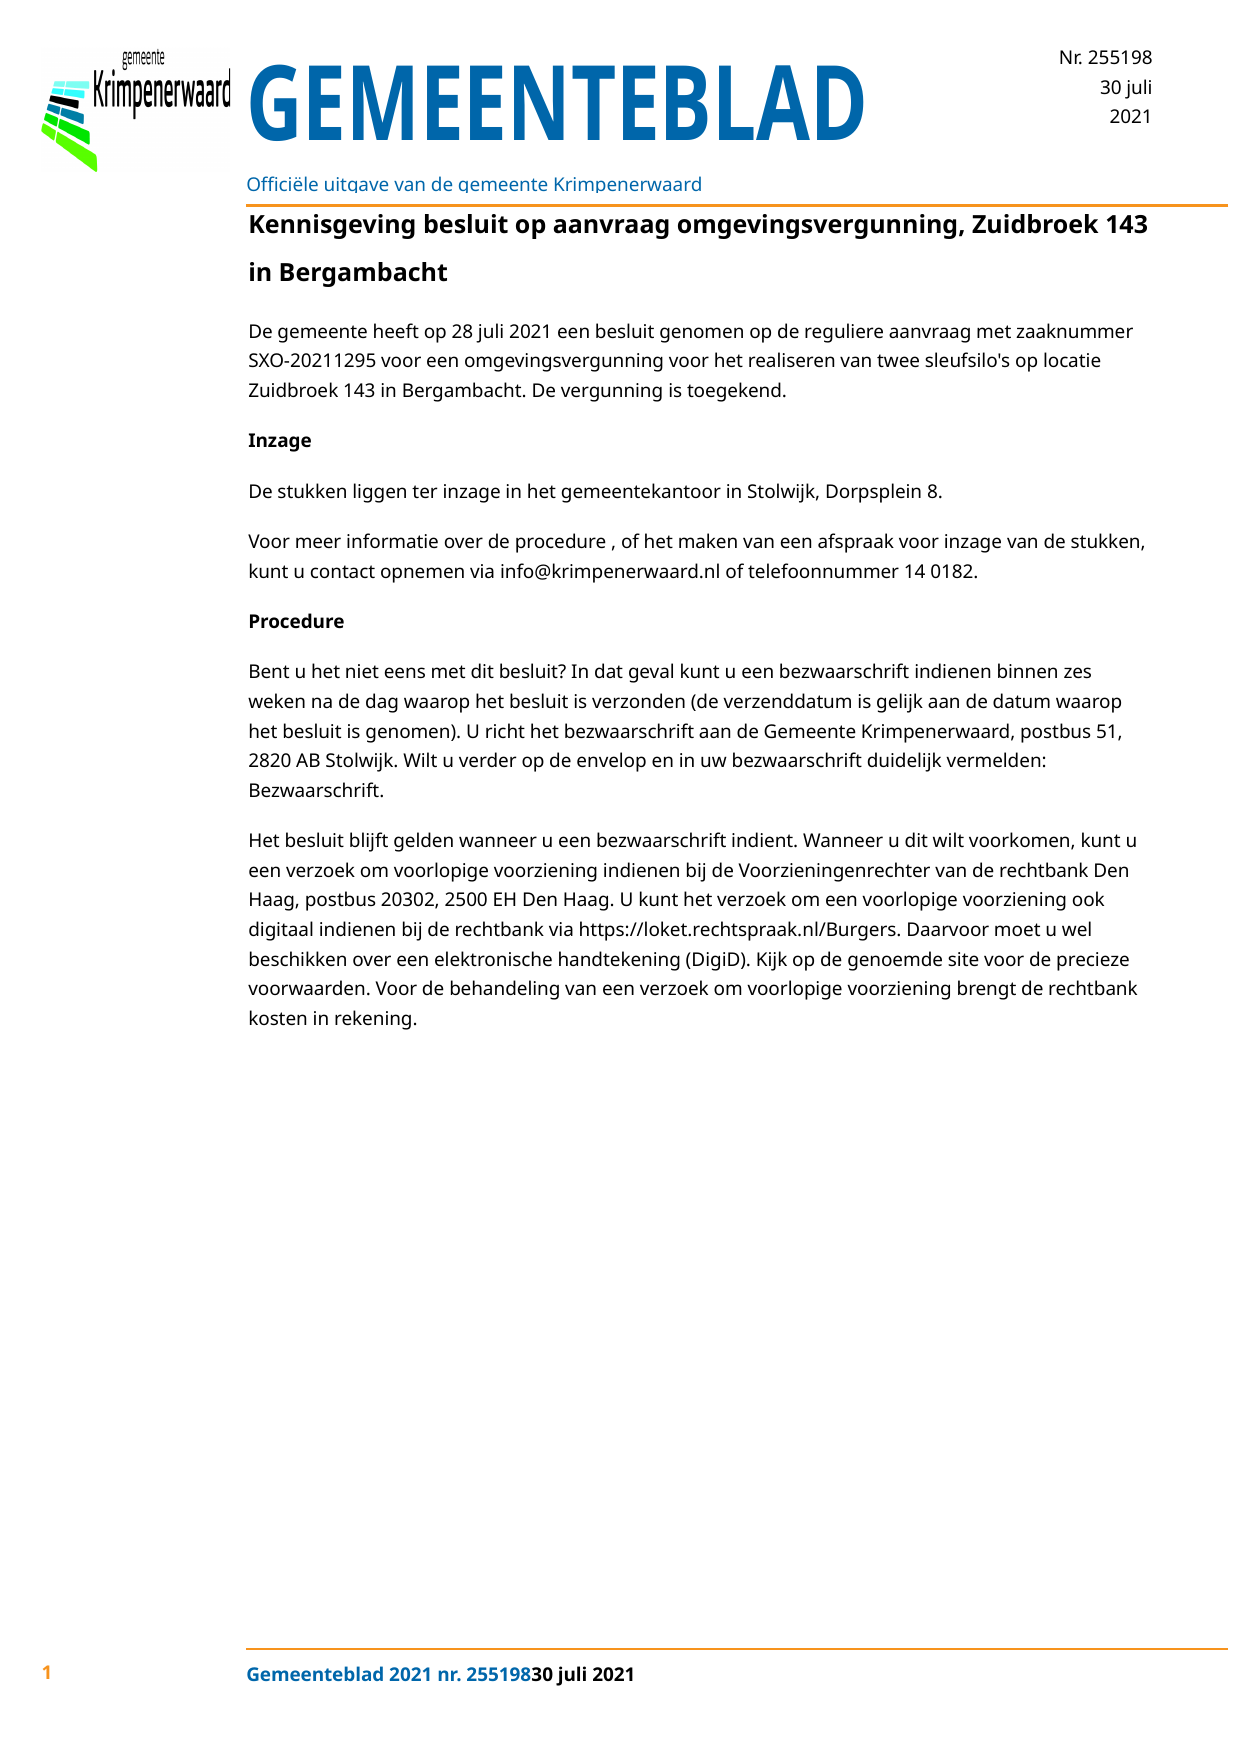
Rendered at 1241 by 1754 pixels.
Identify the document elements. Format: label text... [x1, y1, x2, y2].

text De stukken liggen ter inzage in het gemeentekantoor in Stolwijk, Dorpsplein 8. [248, 478, 1152, 504]
text Bent u het niet eens met dit besluit? In dat geval kunt u een bezwaarschrift indienen binnen zes weken na de dag waarop het besluit is verzonden (de verzenddatum is gelijk aan de datum waarop het besluit is genomen). U richt het bezwaarschrift aan de Gemeente Krimpenerwaard, postbus 51, 2820 AB Stolwijk. Wilt u verder op de envelop en in uw bezwaarschrift duidelijk vermelden: Bezwaarschrift. [248, 659, 1152, 803]
text De gemeente heeft op 28 juli 2021 een besluit genomen op de reguliere aanvraag met zaaknummer SXO-20211295 voor een omgevingsvergunning voor het realiseren van twee sleufsilo's op locatie Zuidbroek 143 in Bergambacht. De vergunning is toegekend. [248, 318, 1152, 403]
text Het besluit blijft gelden wanneer u een bezwaarschrift indient. Wanneer u dit wilt voorkomen, kunt u een verzoek om voorlopige voorziening indienen bij de Voorzieningenrechter van de rechtbank Den Haag, postbus 20302, 2500 EH Den Haag. U kunt het verzoek om een voorlopige voorziening ook digitaal indienen bij de rechtbank via https://loket.rechtspraak.nl/Burgers. Daarvoor moet u wel beschikken over een elektronische handtekening (DigiD). Kijk op de genoemde site voor de precieze voorwaarden. Voor de behandeling van een verzoek om voorlopige voorziening brengt de rechtbank kosten in rekening. [248, 827, 1152, 1031]
text Inzage [248, 427, 1152, 453]
text Procedure [248, 608, 1152, 634]
text Kennisgeving besluit op aanvraag omgevingsvergunning, Zuidbroek 143 in Bergambacht [248, 207, 1152, 288]
picture [41, 47, 231, 172]
text Voor meer informatie over de procedure , of het maken van een afspraak voor inzage van de stukken, kunt u contact opnemen via info@krimpenerwaard.nl of telefoonnummer 14 0182. [248, 528, 1152, 584]
